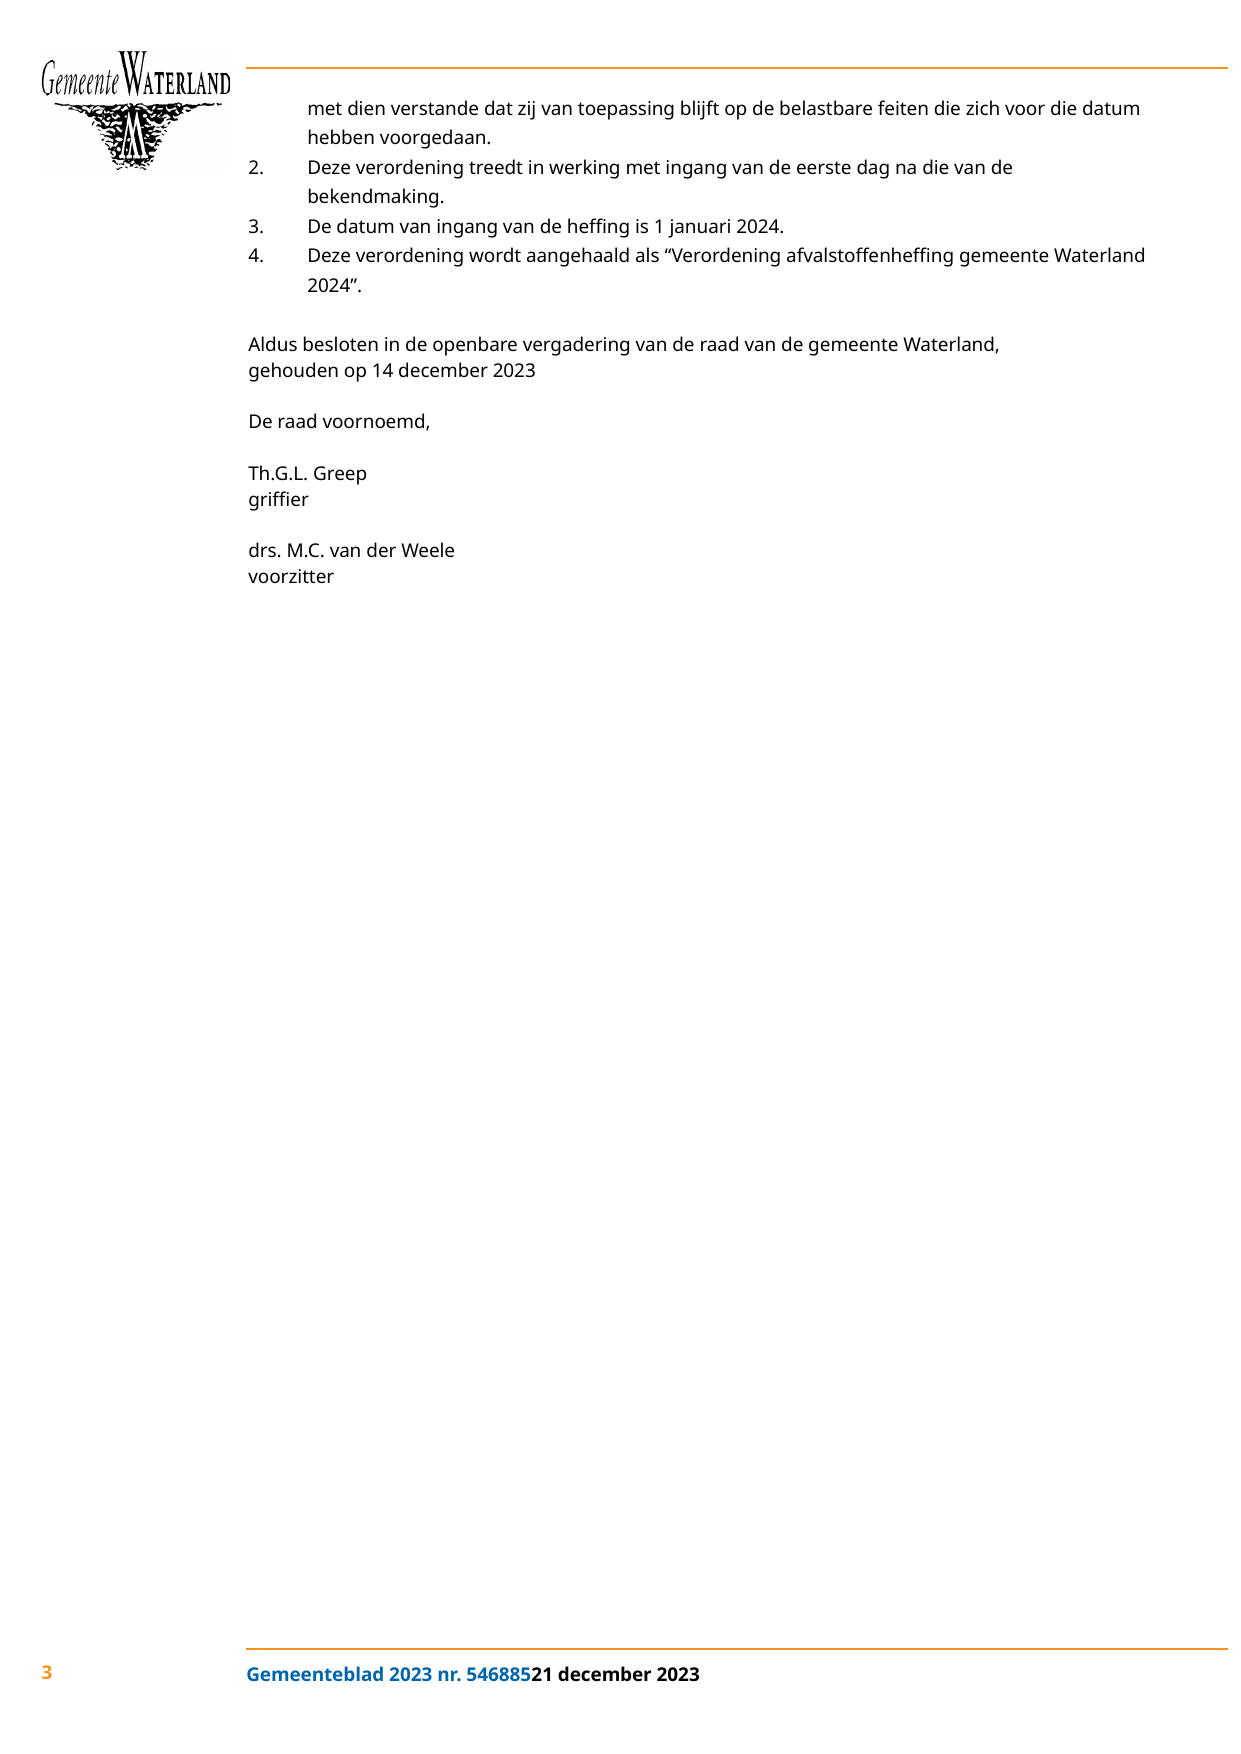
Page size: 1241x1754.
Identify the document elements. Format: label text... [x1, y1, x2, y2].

list met dien verstande dat zij van toepassing blijft op de belastbare feiten die zich voor die datum hebben voorgedaan. [248, 95, 1152, 150]
list Deze verordening wordt aangehaald als “Verordening afvalstoffenheffing gemeente Waterland 2024”. [248, 243, 1152, 298]
text Th.G.L. Greep [248, 460, 1152, 486]
text Aldus besloten in de openbare vergadering van de raad van de gemeente Waterland, [248, 331, 1152, 357]
list Deze verordening treedt in werking met ingang van de eerste dag na die van de bekendmaking. [248, 154, 1152, 209]
text drs. M.C. van der Weele [248, 537, 1152, 563]
text gehouden op 14 december 2023 [248, 357, 1152, 383]
text voorzitter [248, 563, 1152, 589]
picture [41, 47, 231, 172]
text griffier [248, 486, 1152, 512]
list De datum van ingang van de heffing is 1 januari 2024. [248, 213, 1152, 239]
text De raad voornoemd, [248, 409, 1152, 434]
